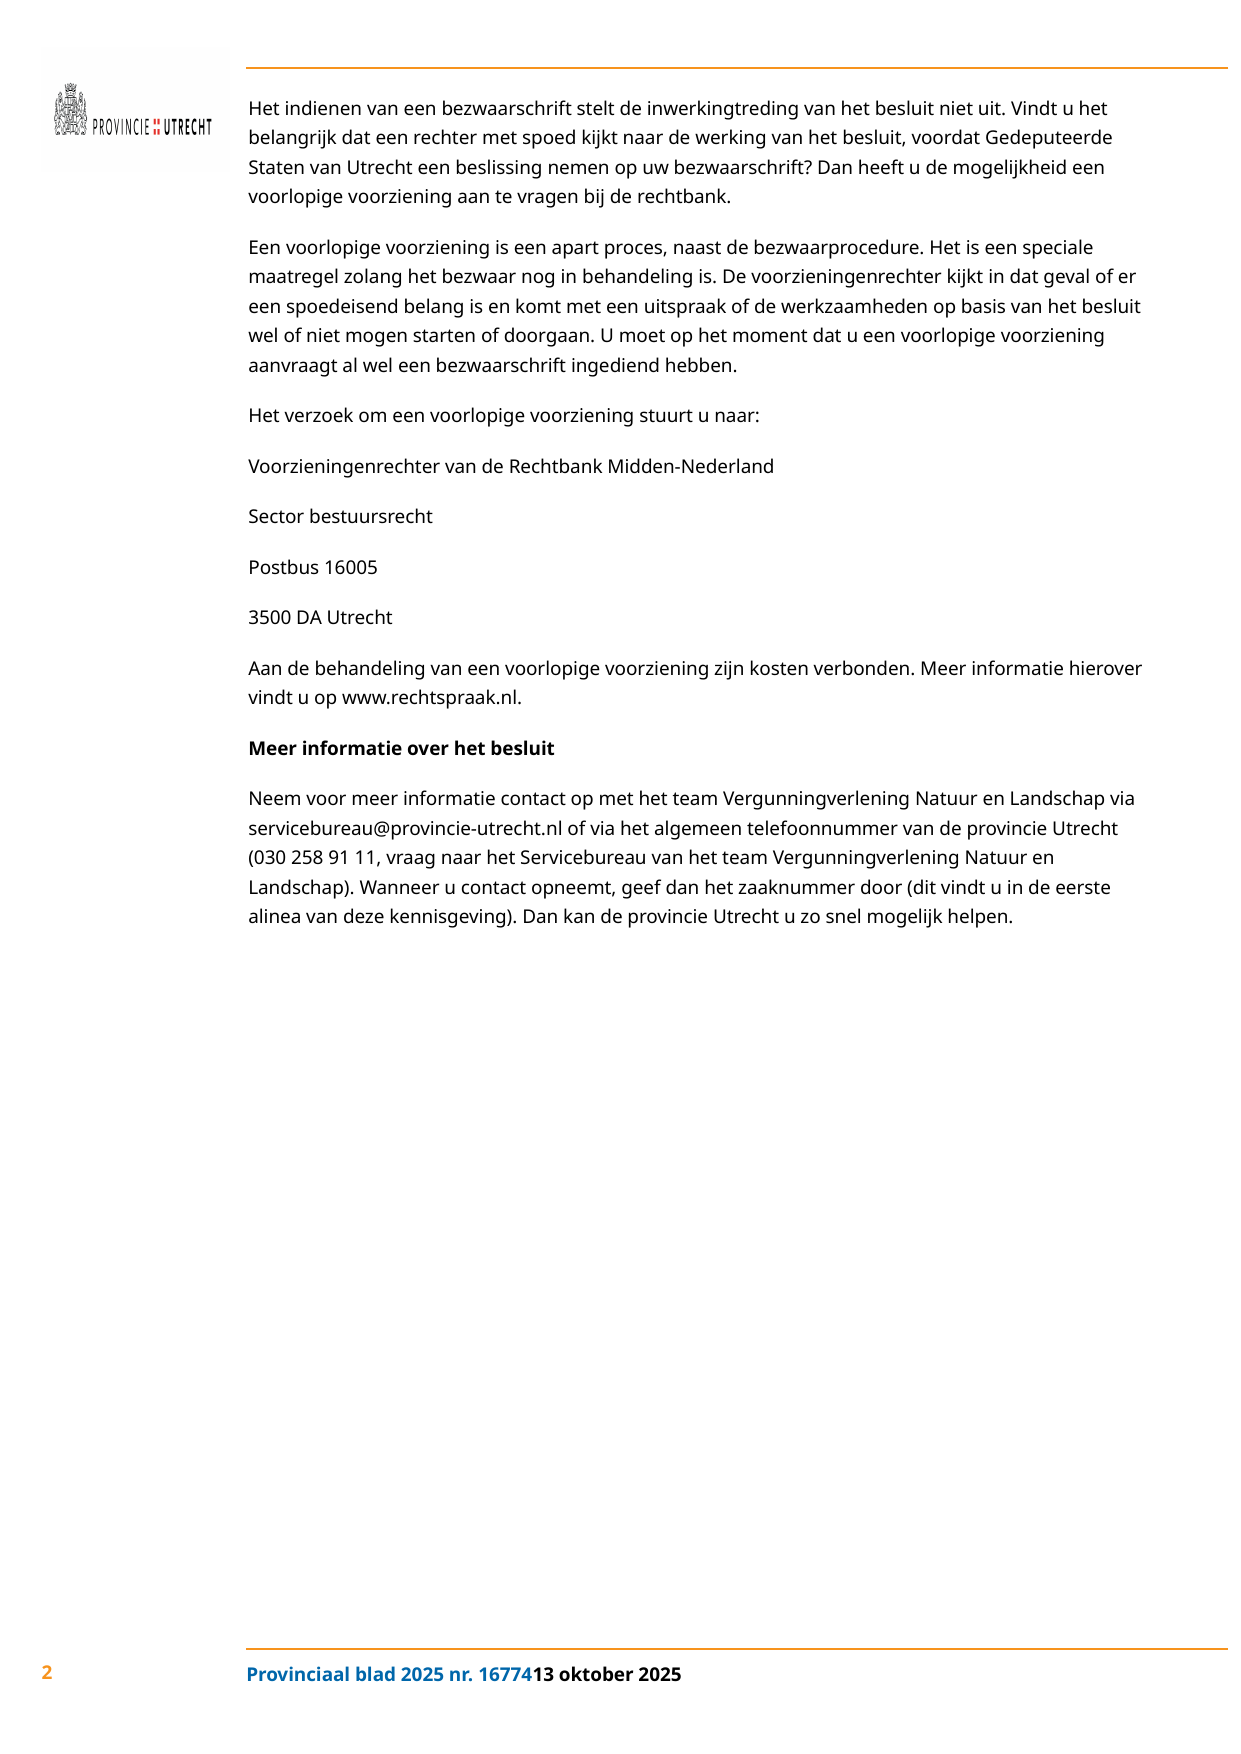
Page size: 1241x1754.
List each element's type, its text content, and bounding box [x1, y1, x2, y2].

text Sector bestuursrecht [248, 503, 1152, 529]
text Meer informatie over het besluit [248, 735, 1152, 761]
text Het verzoek om een voorlopige voorziening stuurt u naar: [248, 403, 1152, 428]
text Neem voor meer informatie contact op met het team Vergunningverlening Natuur en Landschap via servicebureau@provincie-utrecht.nl of via het algemeen telefoonnummer van de provincie Utrecht (030 258 91 11, vraag naar het Servicebureau van het team Vergunningverlening Natuur en Landschap). Wanneer u contact opneemt, geef dan het zaaknummer door (dit vindt u in de eerste alinea van deze kennisgeving). Dan kan de provincie Utrecht u zo snel mogelijk helpen. [248, 785, 1152, 929]
picture [41, 47, 231, 172]
text Een voorlopige voorziening is een apart proces, naast de bezwaarprocedure. Het is een speciale maatregel zolang het bezwaar nog in behandeling is. De voorzieningenrechter kijkt in dat geval of er een spoedeisend belang is en komt met een uitspraak of de werkzaamheden op basis van het besluit wel of niet mogen starten of doorgaan. U moet op het moment dat u een voorlopige voorziening aanvraagt al wel een bezwaarschrift ingediend hebben. [248, 234, 1152, 378]
text Voorzieningenrechter van de Rechtbank Midden-Nederland [248, 453, 1152, 479]
text 3500 DA Utrecht [248, 604, 1152, 630]
text Aan de behandeling van een voorlopige voorziening zijn kosten verbonden. Meer informatie hierover vindt u op www.rechtspraak.nl. [248, 655, 1152, 710]
text Het indienen van een bezwaarschrift stelt de inwerkingtreding van het besluit niet uit. Vindt u het belangrijk dat een rechter met spoed kijkt naar de werking van het besluit, voordat Gedeputeerde Staten van Utrecht een beslissing nemen op uw bezwaarschrift? Dan heeft u de mogelijkheid een voorlopige voorziening aan te vragen bij de rechtbank. [248, 95, 1152, 209]
text Postbus 16005 [248, 554, 1152, 580]
